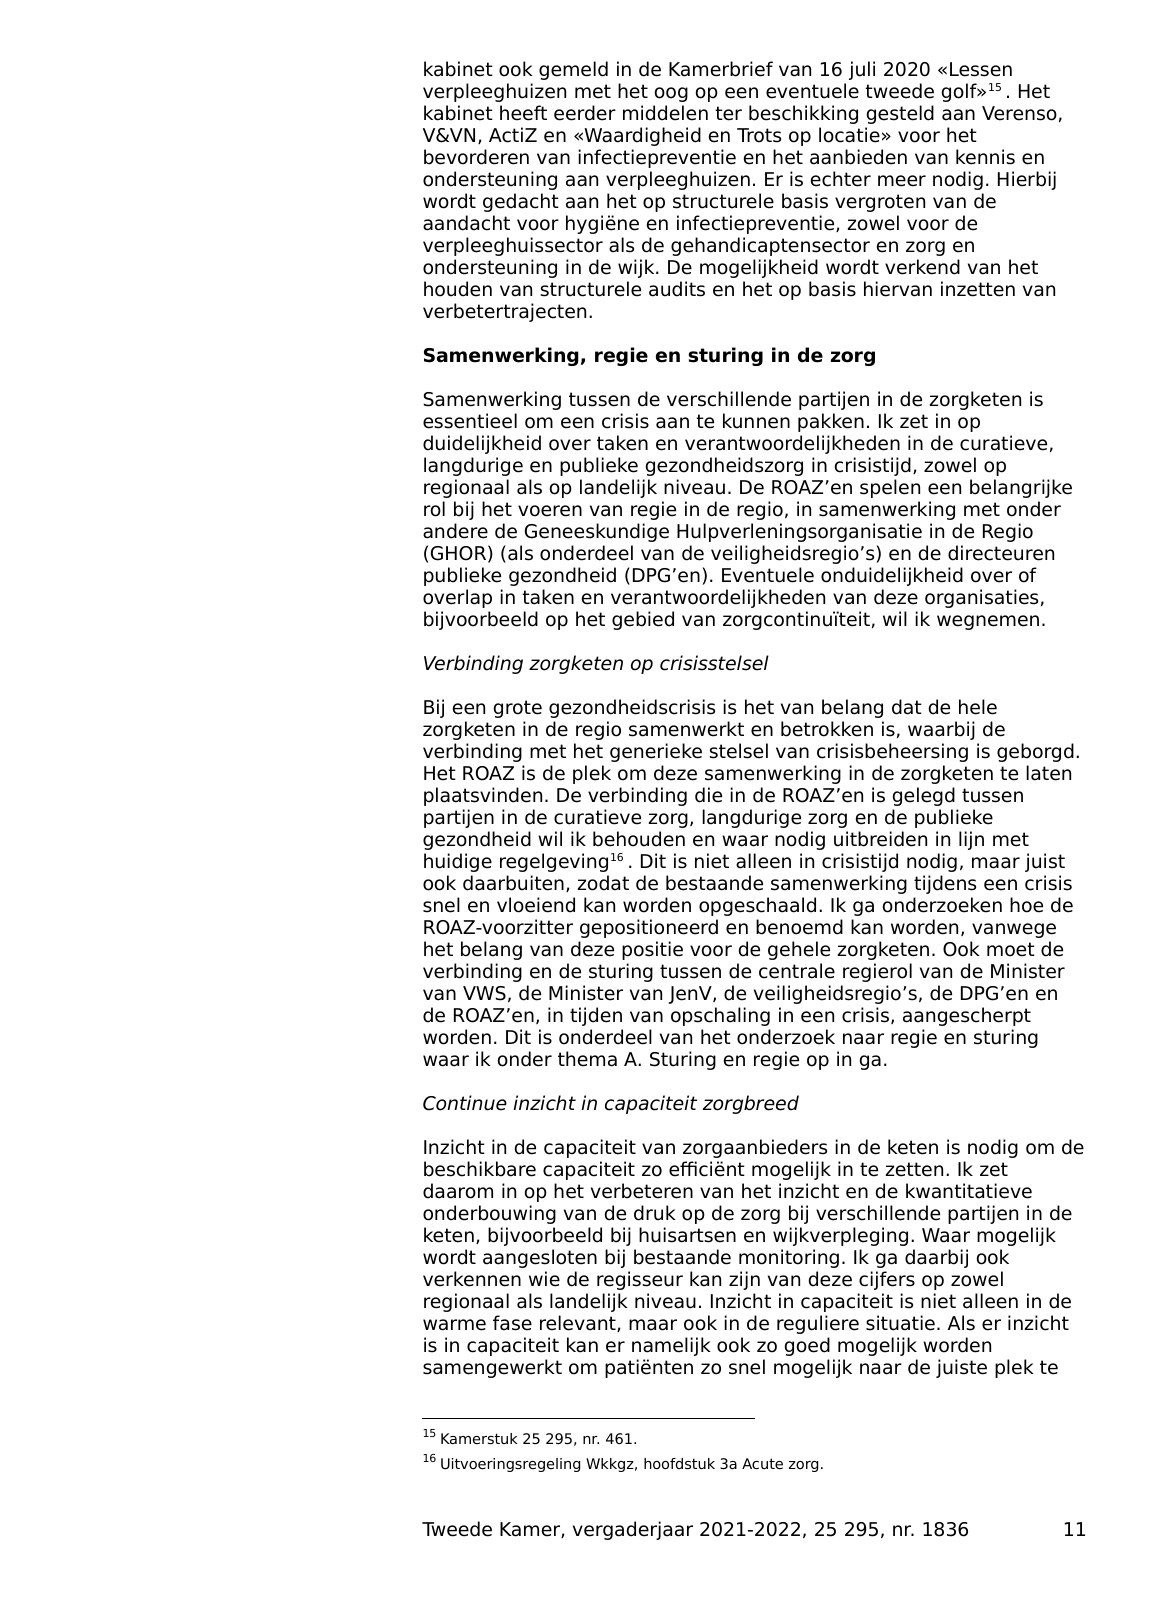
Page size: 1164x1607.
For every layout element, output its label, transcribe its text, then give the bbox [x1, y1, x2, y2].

text Inzicht in de capaciteit van zorgaanbieders in de keten is nodig om de beschikbare capaciteit zo efficiënt mogelijk in te zetten. Ik zet daarom in op het verbeteren van het inzicht en de kwantitatieve onderbouwing van de druk op de zorg bij verschillende partijen in de keten, bijvoorbeeld bij huisartsen en wijkverpleging. Waar mogelijk wordt aangesloten bij bestaande monitoring. Ik ga daarbij ook verkennen wie de regisseur kan zijn van deze cijfers op zowel regionaal als landelijk niveau. Inzicht in capaciteit is niet alleen in de warme fase relevant, maar ook in de reguliere situatie. Als er inzicht is in capaciteit kan er namelijk ook zo goed mogelijk worden samengewerkt om patiënten zo snel mogelijk naar de juiste plek te [422, 1137, 1087, 1379]
subtitle Continue inzicht in capaciteit zorgbreed [422, 1093, 1087, 1115]
subtitle Samenwerking, regie en sturing in de zorg [422, 345, 1087, 367]
subtitle Verbinding zorgketen op crisisstelsel [422, 653, 1087, 675]
text Samenwerking tussen de verschillende partijen in de zorgketen is essentieel om een crisis aan te kunnen pakken. Ik zet in op duidelijkheid over taken en verantwoordelijkheden in de curatieve, langdurige en publieke gezondheidszorg in crisistijd, zowel op regionaal als op landelijk niveau. De ROAZ’en spelen een belangrijke rol bij het voeren van regie in de regio, in samenwerking met onder andere de Geneeskundige Hulpverleningsorganisatie in de Regio (GHOR) (als onderdeel van de veiligheidsregio’s) en de directeuren publieke gezondheid (DPG’en). Eventuele onduidelijkheid over of overlap in taken en verantwoordelijkheden van deze organisaties, bijvoorbeeld op het gebied van zorgcontinuïteit, wil ik wegnemen. [422, 389, 1087, 631]
text Bij een grote gezondheidscrisis is het van belang dat de hele zorgketen in de regio samenwerkt en betrokken is, waarbij de verbinding met het generieke stelsel van crisisbeheersing is geborgd. Het ROAZ is de plek om deze samenwerking in de zorgketen te laten plaatsvinden. De verbinding die in de ROAZ’en is gelegd tussen partijen in de curatieve zorg, langdurige zorg en de publieke gezondheid wil ik behouden en waar nodig uitbreiden in lijn met huidige regelgeving. Dit is niet alleen in crisistijd nodig, maar juist ook daarbuiten, zodat de bestaande samenwerking tijdens een crisis snel en vloeiend kan worden opgeschaald. Ik ga onderzoeken hoe de ROAZ-voorzitter gepositioneerd en benoemd kan worden, vanwege het belang van deze positie voor de gehele zorgketen. Ook moet de verbinding en de sturing tussen de centrale regierol van de Minister van VWS, de Minister van JenV, de veiligheidsregio’s, de DPG’en en de ROAZ’en, in tijden van opschaling in een crisis, aangescherpt worden. Dit is onderdeel van het onderzoek naar regie en sturing waar ik onder thema A. Sturing en regie op in ga. [422, 697, 1087, 1071]
text kabinet ook gemeld in de Kamerbrief van 16 juli 2020 «Lessen verpleeghuizen met het oog op een eventuele tweede golf». Het kabinet heeft eerder middelen ter beschikking gesteld aan Verenso, V&VN, ActiZ en «Waardigheid en Trots op locatie» voor het bevorderen van infectiepreventie en het aanbieden van kennis en ondersteuning aan verpleeghuizen. Er is echter meer nodig. Hierbij wordt gedacht aan het op structurele basis vergroten van de aandacht voor hygiëne en infectiepreventie, zowel voor de verpleeghuissector als de gehandicaptensector en zorg en ondersteuning in de wijk. De mogelijkheid wordt verkend van het houden van structurele audits en het op basis hiervan inzetten van verbetertrajecten. [422, 59, 1087, 323]
text Uitvoeringsregeling Wkkgz, hoofdstuk 3a Acute zorg. [422, 1452, 1087, 1474]
text Kamerstuk 25 295, nr. 461. [422, 1427, 1087, 1449]
